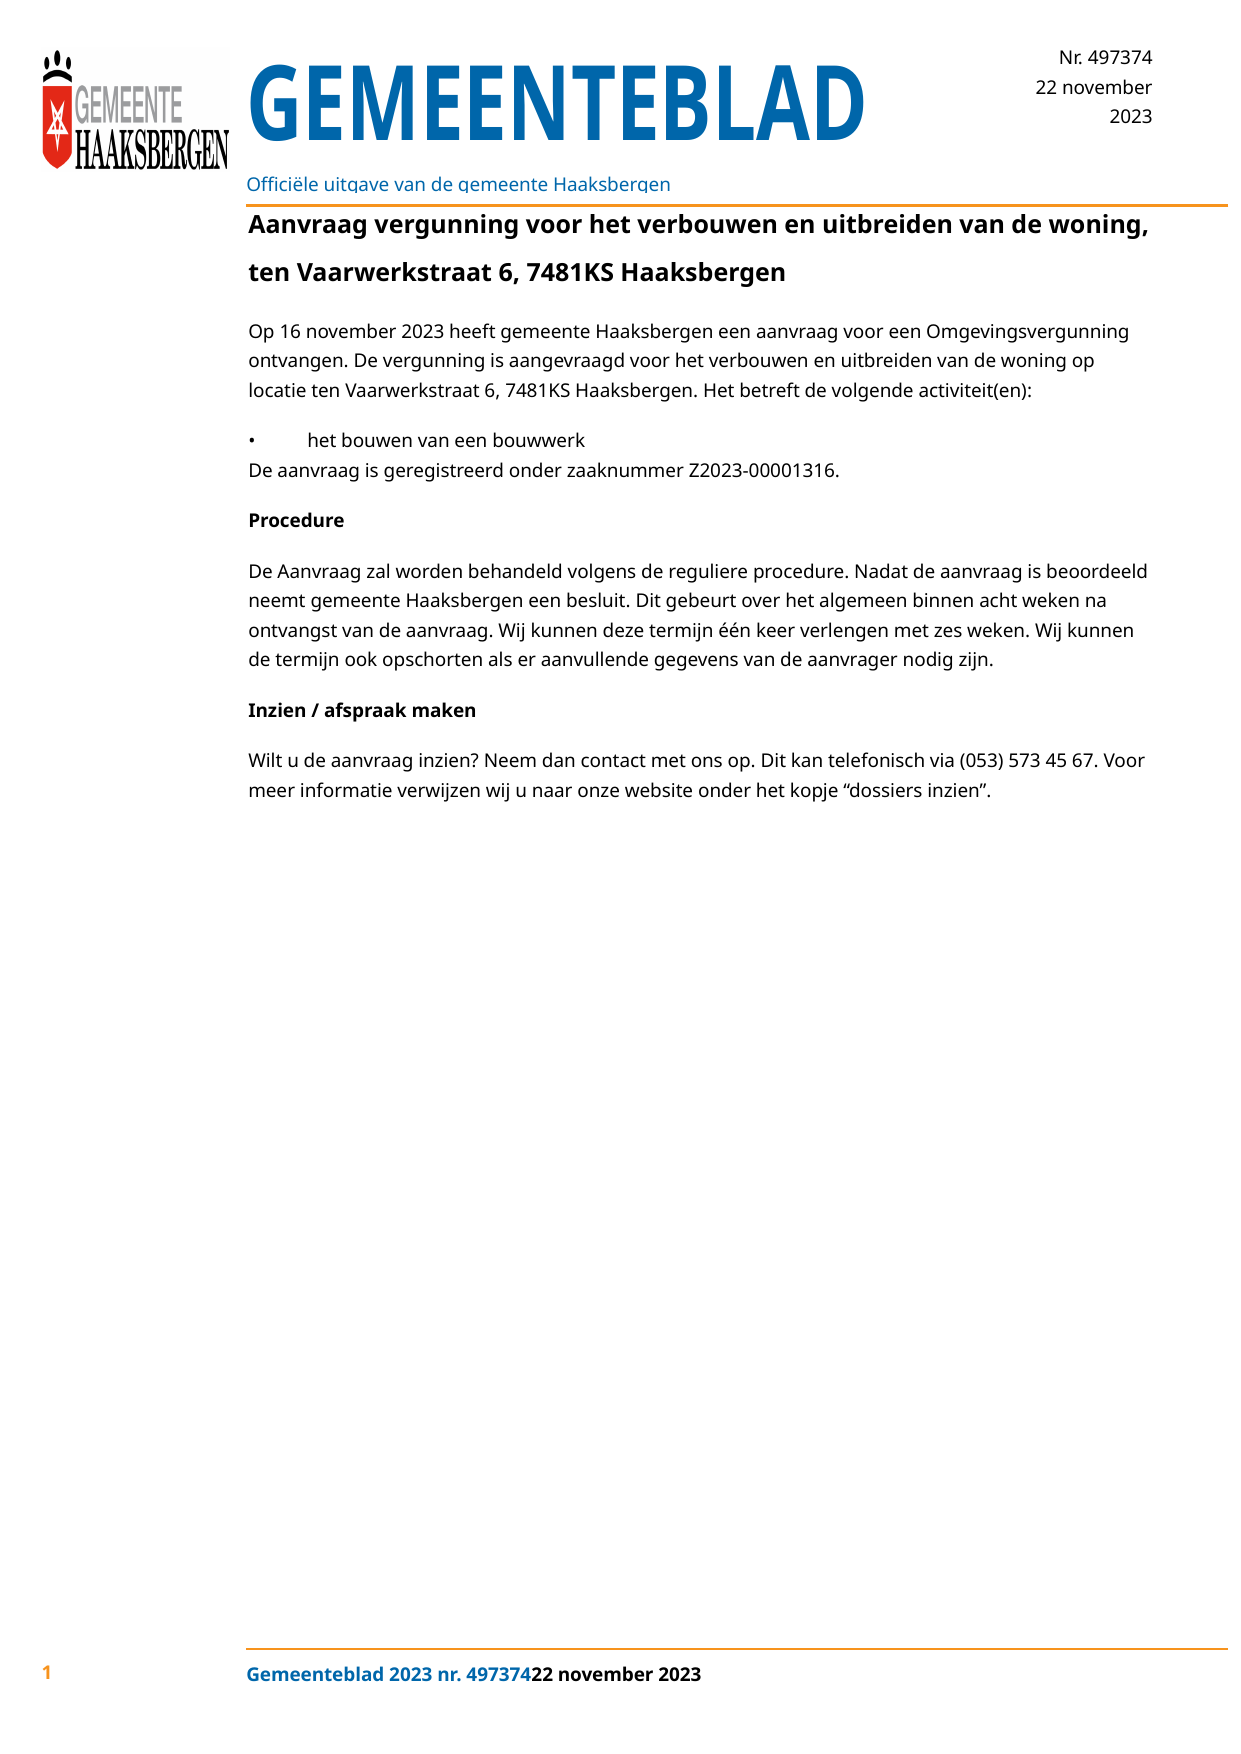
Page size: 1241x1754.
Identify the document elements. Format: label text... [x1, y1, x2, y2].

text Inzien / afspraak maken [248, 697, 1152, 723]
text Wilt u de aanvraag inzien? Neem dan contact met ons op. Dit kan telefonisch via (053) 573 45 67. Voor meer informatie verwijzen wij u naar onze website onder het kopje “dossiers inzien”. [248, 747, 1152, 803]
text De aanvraag is geregistreerd onder zaaknummer Z2023-00001316. [248, 457, 1152, 483]
list het bouwen van een bouwwerk [248, 427, 1152, 453]
text Procedure [248, 507, 1152, 533]
text Aanvraag vergunning voor het verbouwen en uitbreiden van de woning, ten Vaarwerkstraat 6, 7481KS Haaksbergen [248, 207, 1152, 288]
picture [41, 47, 231, 172]
text Op 16 november 2023 heeft gemeente Haaksbergen een aanvraag voor een Omgevingsvergunning ontvangen. De vergunning is aangevraagd voor het verbouwen en uitbreiden van de woning op locatie ten Vaarwerkstraat 6, 7481KS Haaksbergen. Het betreft de volgende activiteit(en): [248, 318, 1152, 403]
text De Aanvraag zal worden behandeld volgens de reguliere procedure. Nadat de aanvraag is beoordeeld neemt gemeente Haaksbergen een besluit. Dit gebeurt over het algemeen binnen acht weken na ontvangst van de aanvraag. Wij kunnen deze termijn één keer verlengen met zes weken. Wij kunnen de termijn ook opschorten als er aanvullende gegevens van de aanvrager nodig zijn. [248, 558, 1152, 672]
